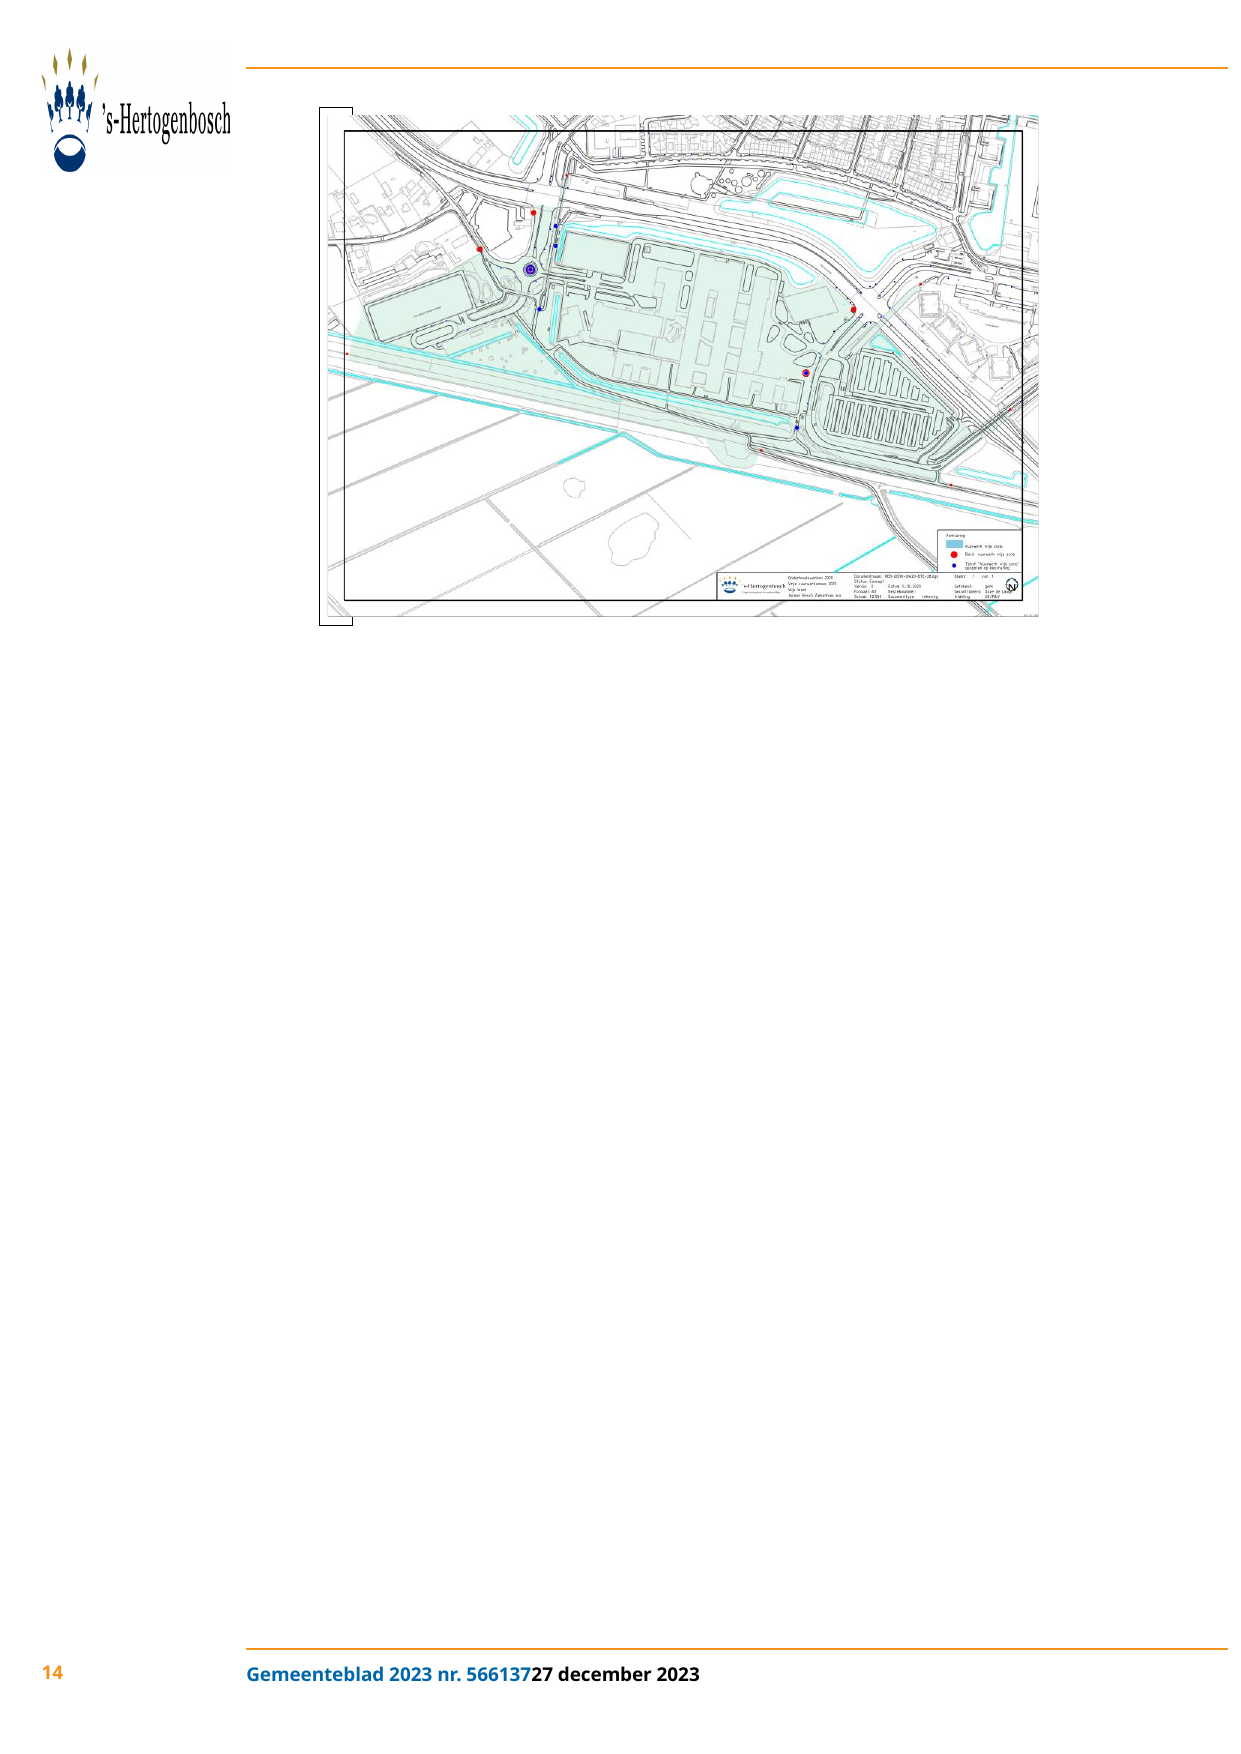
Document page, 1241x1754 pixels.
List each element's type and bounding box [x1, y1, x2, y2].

picture [327, 115, 1039, 617]
picture [41, 47, 231, 172]
